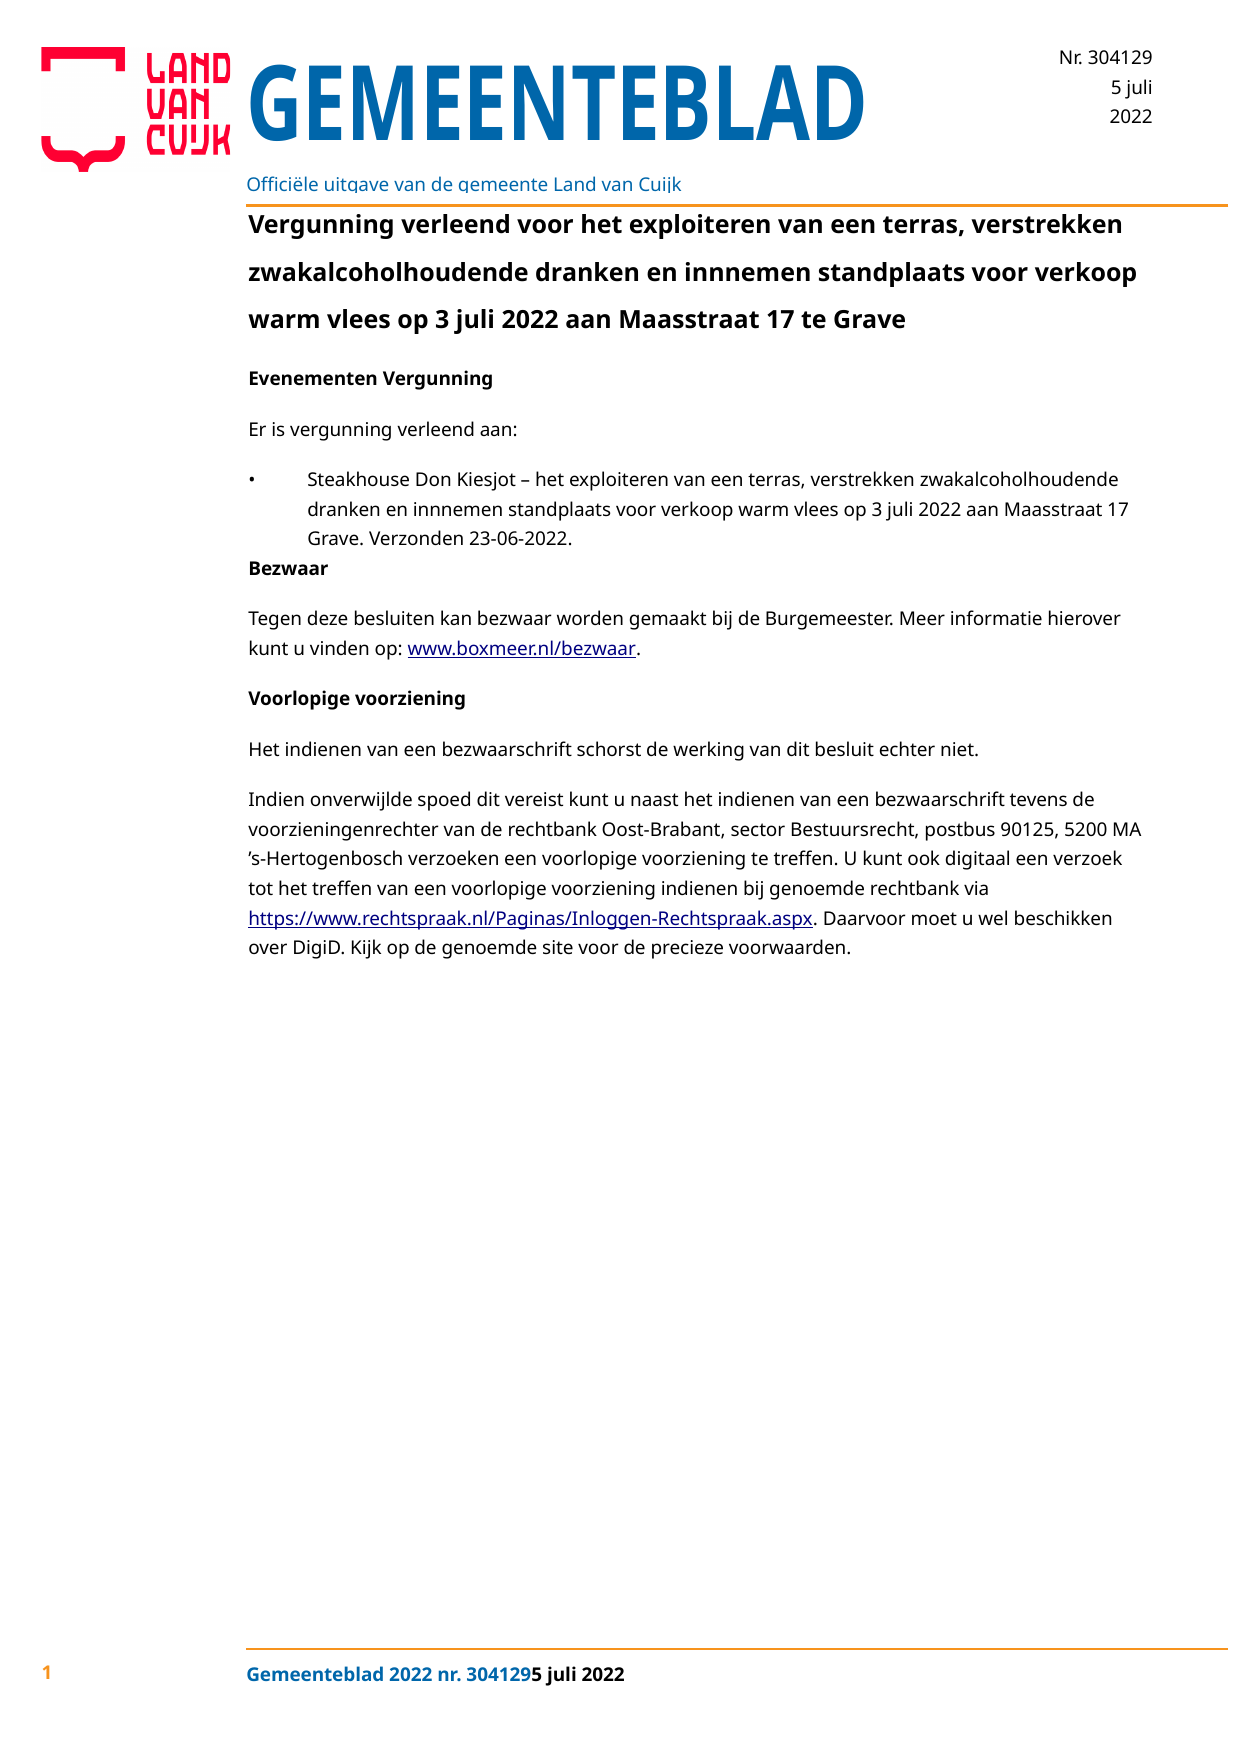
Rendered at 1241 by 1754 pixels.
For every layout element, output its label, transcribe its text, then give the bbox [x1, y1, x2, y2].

text Indien onverwijlde spoed dit vereist kunt u naast het indienen van een bezwaarschrift tevens de voorzieningenrechter van de rechtbank Oost-Brabant, sector Bestuursrecht, postbus 90125, 5200 MA ’s-Hertogenbosch verzoeken een voorlopige voorziening te treffen. U kunt ook digitaal een verzoek tot het treffen van een voorlopige voorziening indienen bij genoemde rechtbank via https://www.rechtspraak.nl/Paginas/Inloggen-Rechtspraak.aspx. Daarvoor moet u wel beschikken over DigiD. Kijk op de genoemde site voor de precieze voorwaarden. [248, 786, 1152, 960]
text Er is vergunning verleend aan: [248, 416, 1152, 442]
picture [41, 47, 231, 172]
list Steakhouse Don Kiesjot – het exploiteren van een terras, verstrekken zwakalcoholhoudende dranken en innnemen standplaats voor verkoop warm vlees op 3 juli 2022 aan Maasstraat 17 Grave. Verzonden 23-06-2022. [248, 466, 1152, 551]
text Evenementen Vergunning [248, 366, 1152, 391]
text Het indienen van een bezwaarschrift schorst de werking van dit besluit echter niet. [248, 736, 1152, 762]
text Voorlopige voorziening [248, 686, 1152, 711]
text Bezwaar [248, 555, 1152, 581]
text Vergunning verleend voor het exploiteren van een terras, verstrekken zwakalcoholhoudende dranken en innnemen standplaats voor verkoop warm vlees op 3 juli 2022 aan Maasstraat 17 te Grave [248, 207, 1152, 336]
text Tegen deze besluiten kan bezwaar worden gemaakt bij de Burgemeester. Meer informatie hierover kunt u vinden op: www.boxmeer.nl/bezwaar. [248, 606, 1152, 661]
